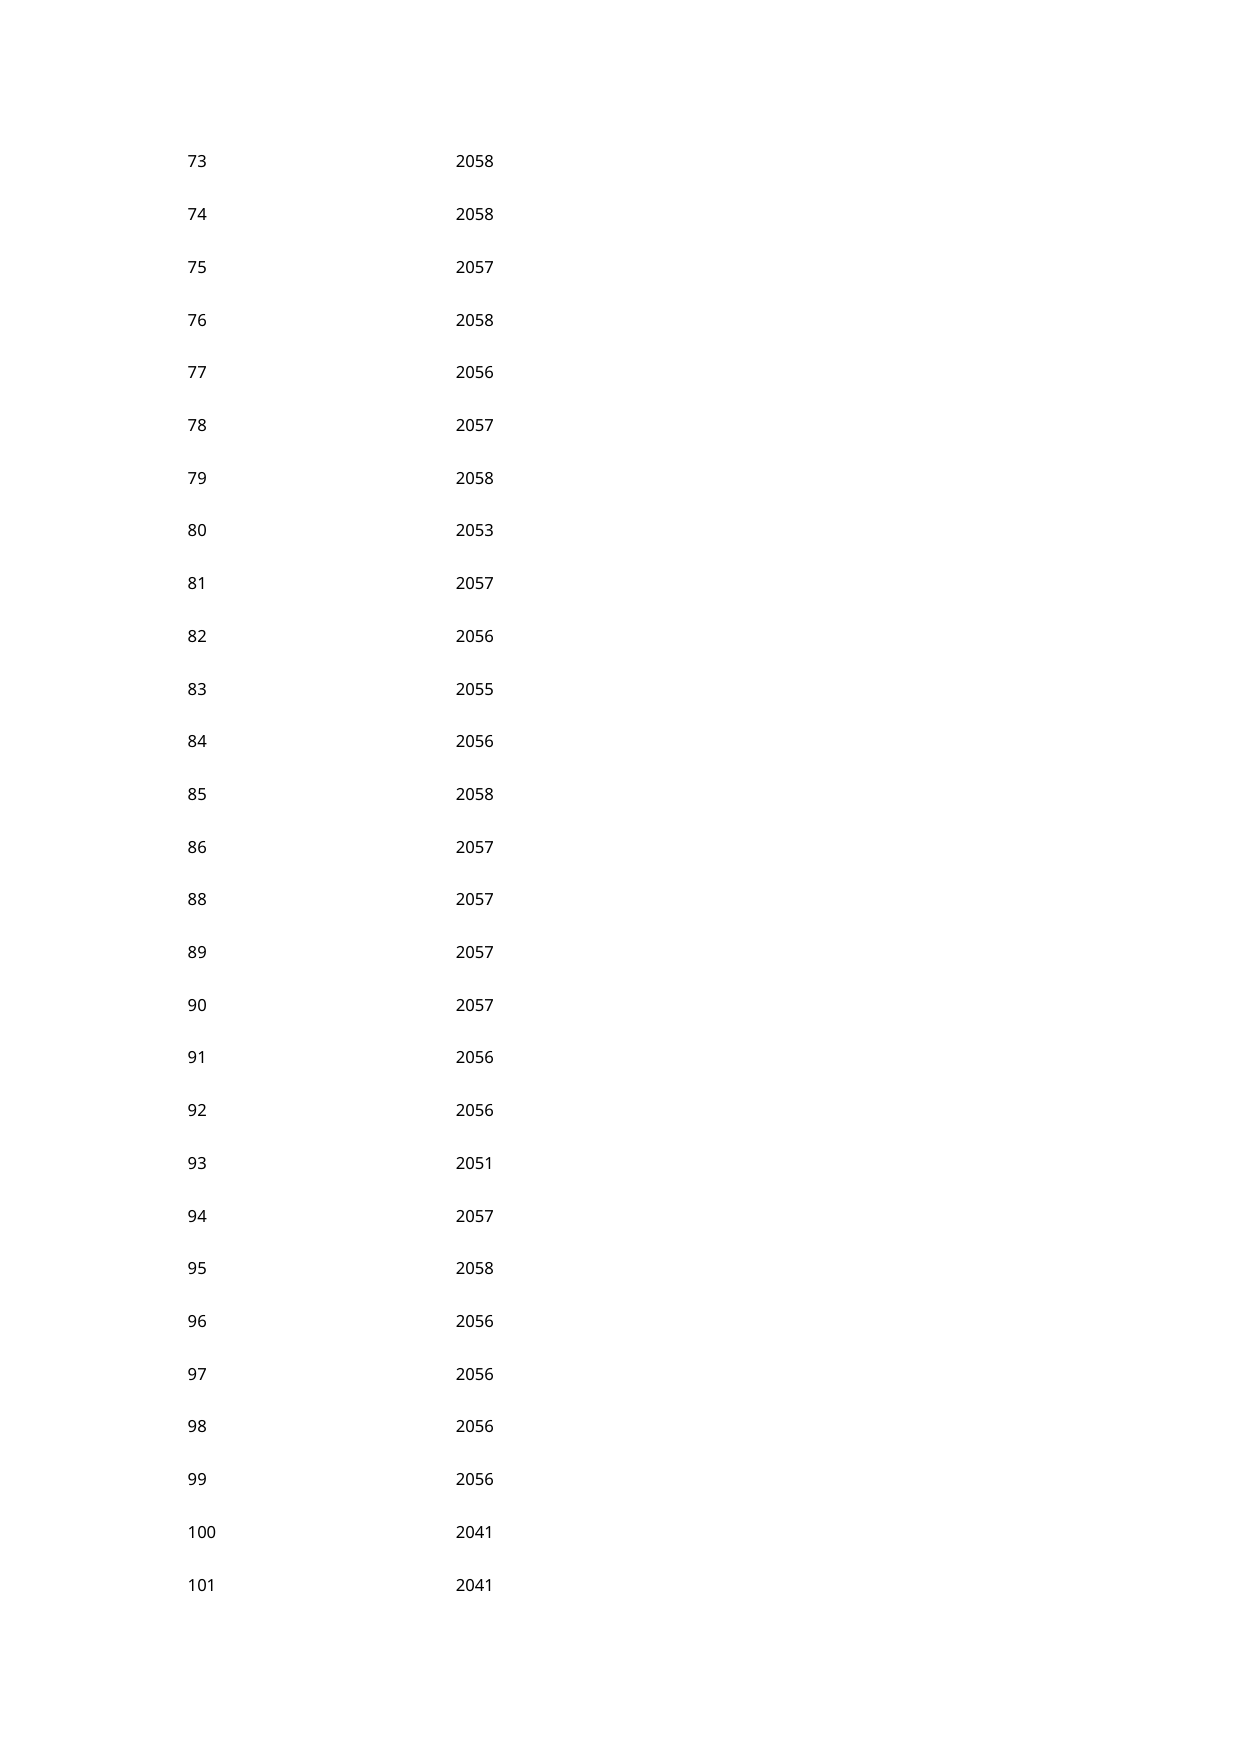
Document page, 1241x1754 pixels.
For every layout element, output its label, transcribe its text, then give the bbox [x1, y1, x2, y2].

table_cell 75 [188, 255, 456, 308]
table_cell 2055 [456, 677, 1053, 730]
table_cell 2056 [456, 1468, 1053, 1520]
table_cell 81 [188, 572, 456, 624]
table_cell 93 [188, 1151, 456, 1204]
table_cell 2056 [456, 1046, 1053, 1099]
table_cell 95 [188, 1257, 456, 1309]
table_cell 2057 [456, 888, 1053, 941]
table_cell 2056 [456, 1415, 1053, 1468]
table_cell 89 [188, 941, 456, 993]
table_cell 2041 [456, 1520, 1053, 1573]
table_cell 84 [188, 730, 456, 782]
table_cell 2056 [456, 1362, 1053, 1415]
table_cell 2041 [456, 1573, 1053, 1596]
table_cell 2057 [456, 941, 1053, 993]
table_cell 79 [188, 466, 456, 519]
table_cell 77 [188, 361, 456, 413]
table_cell 2056 [456, 361, 1053, 413]
table_cell 83 [188, 677, 456, 730]
table_cell 2058 [456, 150, 1053, 203]
table_cell 98 [188, 1415, 456, 1468]
table_cell 91 [188, 1046, 456, 1099]
table_cell 76 [188, 308, 456, 361]
table_cell 2058 [456, 1257, 1053, 1309]
table_cell 100 [188, 1520, 456, 1573]
table_cell 2051 [456, 1151, 1053, 1204]
table_cell 2057 [456, 414, 1053, 466]
table_cell 74 [188, 203, 456, 255]
table_cell 78 [188, 414, 456, 466]
table_cell 73 [188, 150, 456, 203]
table_cell 101 [188, 1573, 456, 1596]
table_cell 2056 [456, 1310, 1053, 1362]
table_cell 2058 [456, 783, 1053, 835]
table_cell 2056 [456, 624, 1053, 677]
table_cell 2057 [456, 572, 1053, 624]
table_cell 2057 [456, 835, 1053, 888]
table_cell 94 [188, 1204, 456, 1257]
table_cell 90 [188, 993, 456, 1046]
table_cell 86 [188, 835, 456, 888]
table_cell 88 [188, 888, 456, 941]
table_cell 2057 [456, 255, 1053, 308]
table_cell 85 [188, 783, 456, 835]
table_cell 82 [188, 624, 456, 677]
table_cell 2057 [456, 1204, 1053, 1257]
table_cell 2056 [456, 1099, 1053, 1151]
table_cell 2056 [456, 730, 1053, 782]
table_cell 96 [188, 1310, 456, 1362]
table_cell 92 [188, 1099, 456, 1151]
table_cell 2058 [456, 466, 1053, 519]
table_cell 99 [188, 1468, 456, 1520]
table_cell 2058 [456, 203, 1053, 255]
table_cell 2057 [456, 993, 1053, 1046]
table_cell 97 [188, 1362, 456, 1415]
table_cell 80 [188, 519, 456, 572]
table_cell 2053 [456, 519, 1053, 572]
table_cell 2058 [456, 308, 1053, 361]
